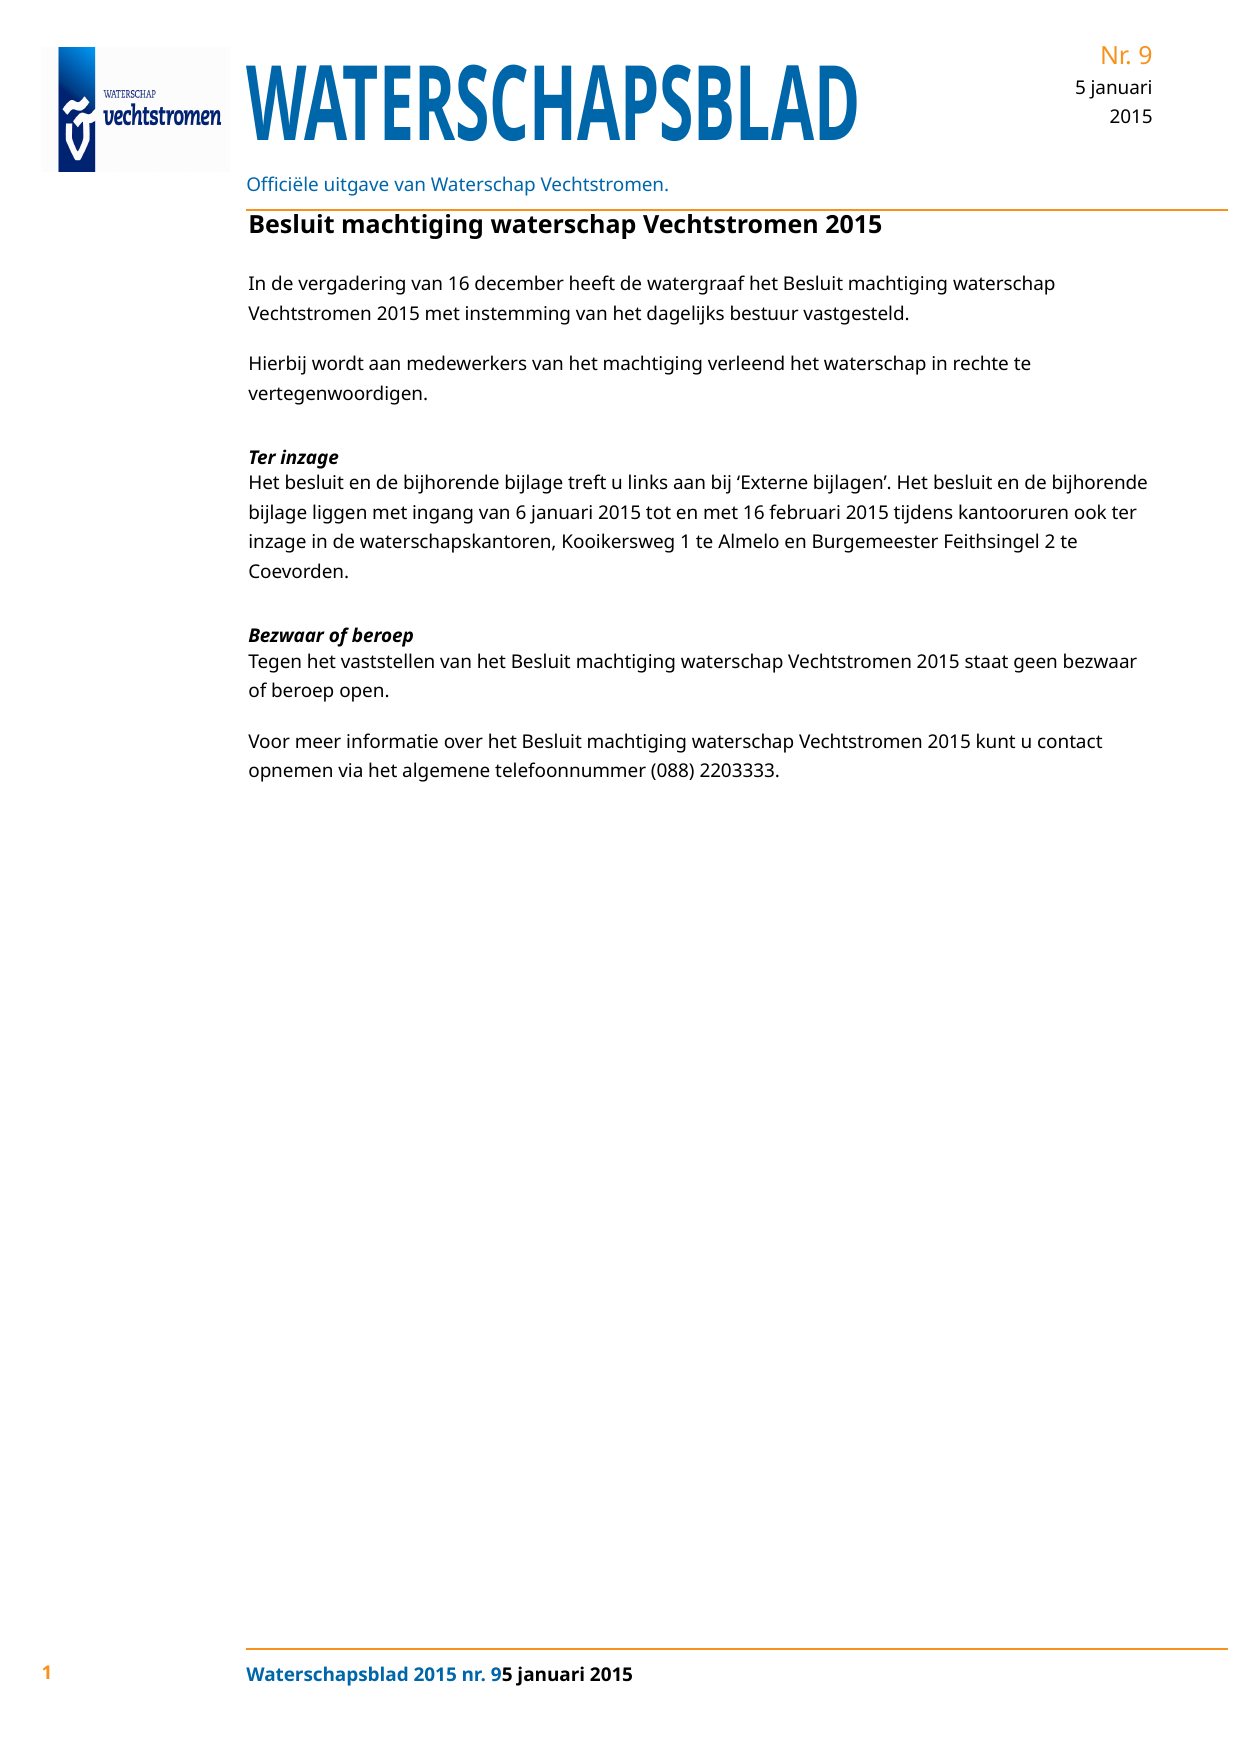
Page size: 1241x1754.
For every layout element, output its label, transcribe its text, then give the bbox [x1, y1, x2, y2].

text Het besluit en de bijhorende bijlage treft u links aan bij ‘Externe bijlagen’. Het besluit en de bijhorende bijlage liggen met ingang van 6 januari 2015 tot en met 16 februari 2015 tijdens kantooruren ook ter inzage in de waterschapskantoren, Kooikersweg 1 te Almelo en Burgemeester Feithsingel 2 te Coevorden. [248, 469, 1152, 584]
text Bezwaar of beroep [248, 622, 1152, 648]
text Tegen het vaststellen van het Besluit machtiging waterschap Vechtstromen 2015 staat geen bezwaar of beroep open. [248, 648, 1152, 703]
text Voor meer informatie over het Besluit machtiging waterschap Vechtstromen 2015 kunt u contact opnemen via het algemene telefoonnummer (088) 2203333. [248, 728, 1152, 783]
text Hierbij wordt aan medewerkers van het machtiging verleend het waterschap in rechte te vertegenwoordigen. [248, 350, 1152, 406]
text Besluit machtiging waterschap Vechtstromen 2015 [248, 211, 1152, 241]
text In de vergadering van 16 december heeft de watergraaf het Besluit machtiging waterschap Vechtstromen 2015 met instemming van het dagelijks bestuur vastgesteld. [248, 270, 1152, 326]
picture [41, 47, 231, 172]
text Ter inzage [248, 444, 1152, 469]
